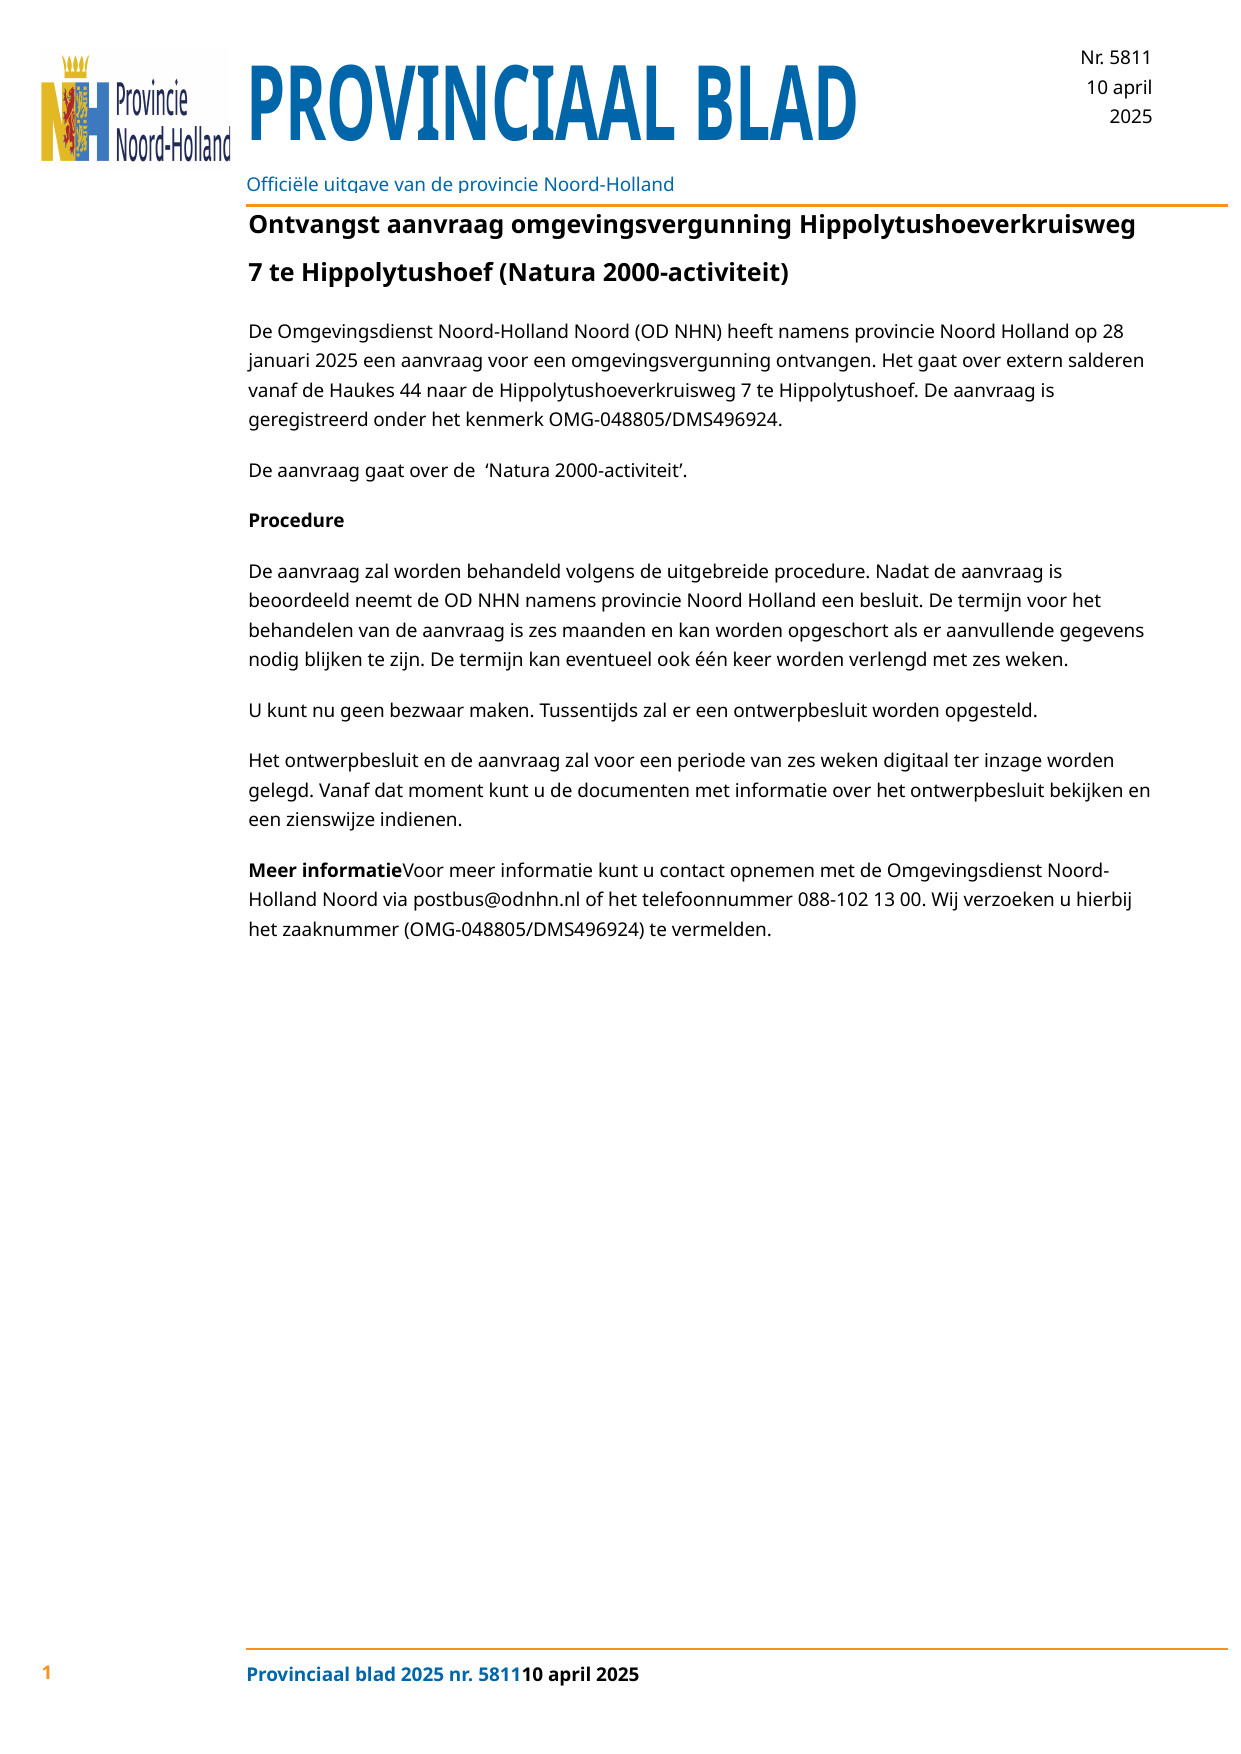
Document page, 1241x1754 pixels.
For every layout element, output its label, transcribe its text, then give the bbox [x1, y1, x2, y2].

text Het ontwerpbesluit en de aanvraag zal voor een periode van zes weken digitaal ter inzage worden gelegd. Vanaf dat moment kunt u de documenten met informatie over het ontwerpbesluit bekijken en een zienswijze indienen. [248, 747, 1152, 832]
text De aanvraag gaat over de ‘Natura 2000-activiteit’. [248, 457, 1152, 483]
text De Omgevingsdienst Noord-Holland Noord (OD NHN) heeft namens provincie Noord Holland op 28 januari 2025 een aanvraag voor een omgevingsvergunning ontvangen. Het gaat over extern salderen vanaf de Haukes 44 naar de Hippolytushoeverkruisweg 7 te Hippolytushoef. De aanvraag is geregistreerd onder het kenmerk OMG-048805/DMS496924. [248, 318, 1152, 432]
text De aanvraag zal worden behandeld volgens de uitgebreide procedure. Nadat de aanvraag is beoordeeld neemt de OD NHN namens provincie Noord Holland een besluit. De termijn voor het behandelen van de aanvraag is zes maanden en kan worden opgeschort als er aanvullende gegevens nodig blijken te zijn. De termijn kan eventueel ook één keer worden verlengd met zes weken. [248, 558, 1152, 672]
picture [41, 47, 231, 172]
text U kunt nu geen bezwaar maken. Tussentijds zal er een ontwerpbesluit worden opgesteld. [248, 697, 1152, 723]
text Ontvangst aanvraag omgevingsvergunning Hippolytushoeverkruisweg 7 te Hippolytushoef (Natura 2000-activiteit) [248, 207, 1152, 288]
text Meer informatieVoor meer informatie kunt u contact opnemen met de Omgevingsdienst Noord-Holland Noord via postbus@odnhn.nl of het telefoonnummer 088-102 13 00. Wij verzoeken u hierbij het zaaknummer (OMG-048805/DMS496924) te vermelden. [248, 857, 1152, 942]
text Procedure [248, 507, 1152, 533]
